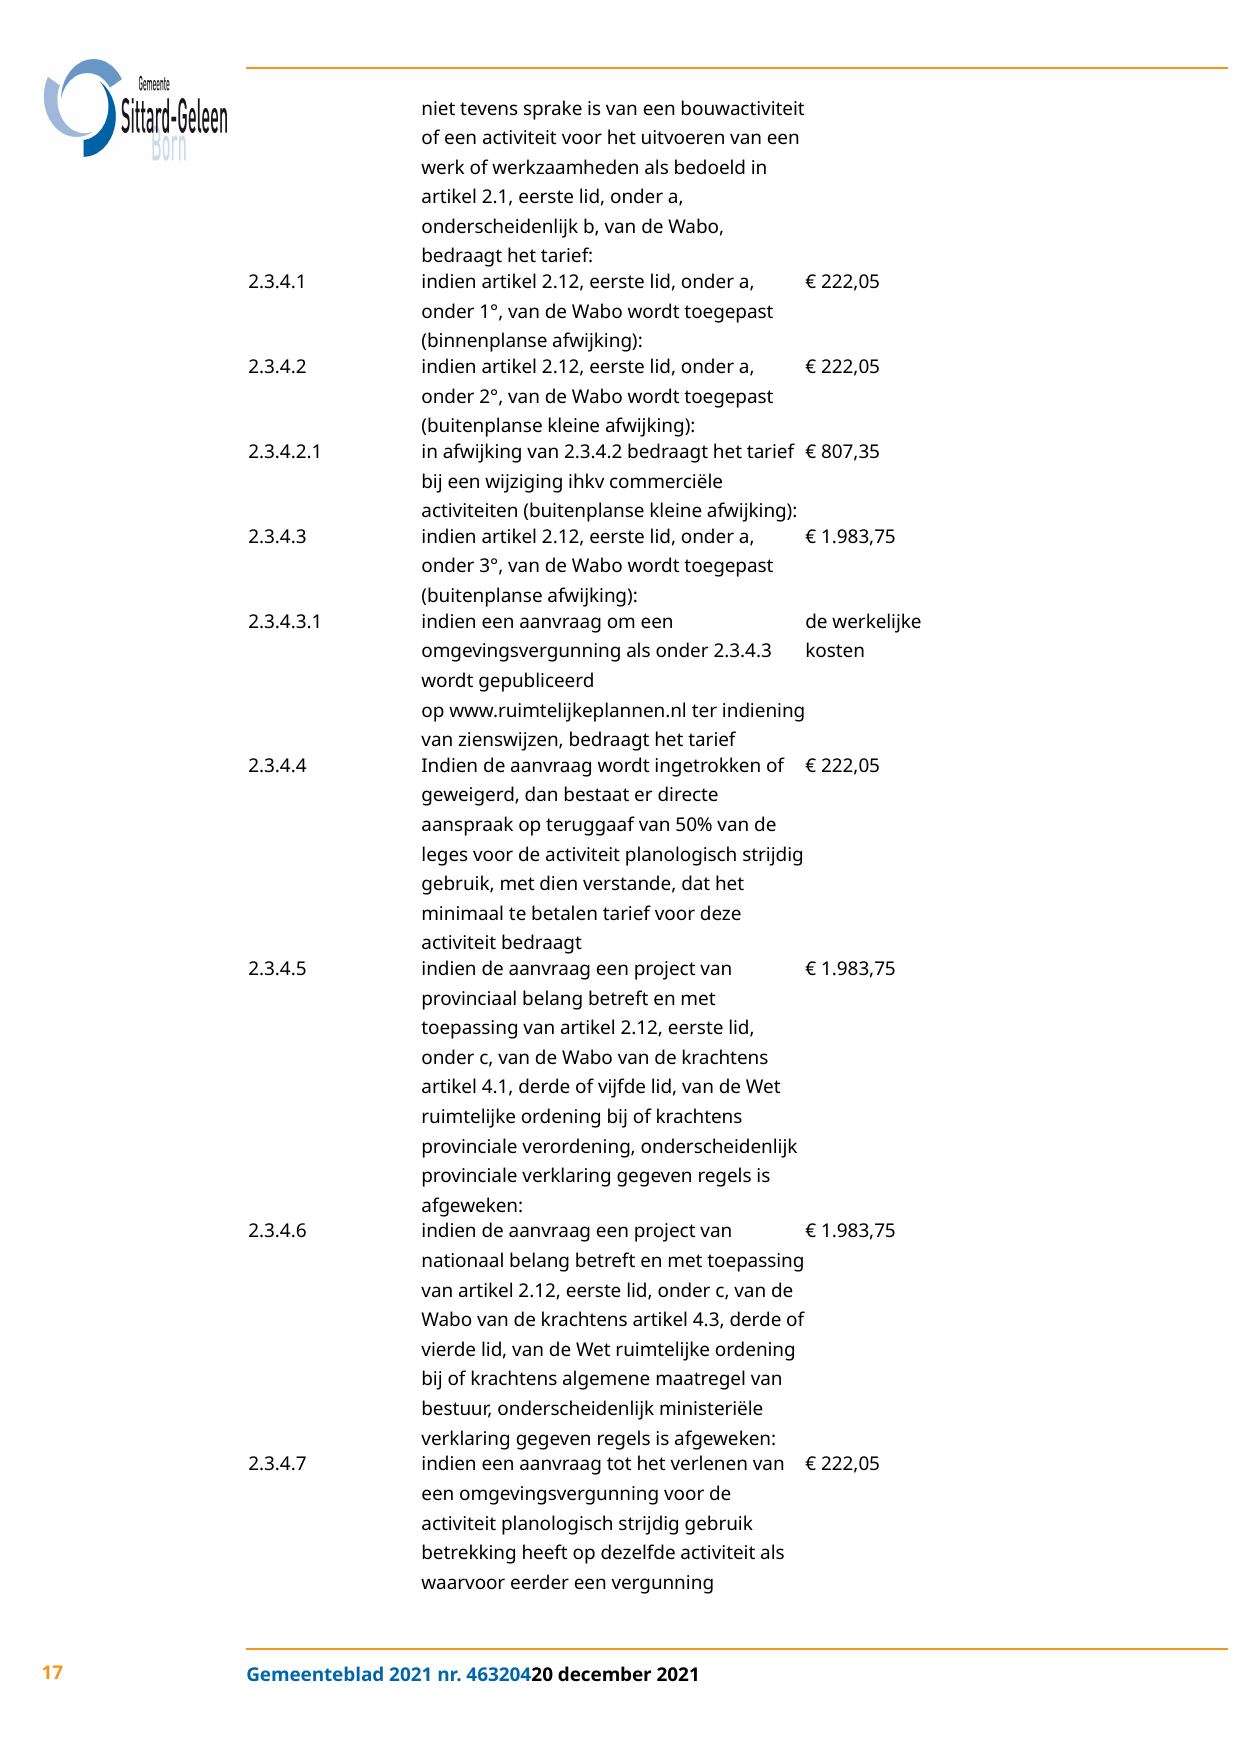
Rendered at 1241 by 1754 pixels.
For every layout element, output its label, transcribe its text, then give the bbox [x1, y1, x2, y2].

table_cell [979, 95, 1152, 268]
table_cell [979, 523, 1152, 608]
table_cell € 807,35 [805, 438, 978, 523]
table_cell € 1.983,75 [805, 523, 978, 608]
table_cell € 222,05 [805, 353, 978, 438]
table_cell indien artikel 2.12, eerste lid, onder a, onder 3°, van de Wabo wordt toegepast (buitenplanse afwijking): [421, 523, 805, 608]
table_cell 2.3.4.2.1 [248, 438, 421, 523]
table_cell Indien de aanvraag wordt ingetrokken of geweigerd, dan bestaat er directe aanspraak op teruggaaf van 50% van de leges voor de activiteit planologisch strijdig gebruik, met dien verstande, dat het minimaal te betalen tarief voor deze activiteit bedraagt [421, 752, 805, 955]
table_cell 2.3.4.5 [248, 955, 421, 1218]
picture [41, 47, 231, 172]
table_cell € 222,05 [805, 269, 978, 353]
table_cell € 1.983,75 [805, 1218, 978, 1451]
table_cell 2.3.4.6 [248, 1218, 421, 1451]
table_cell 2.3.4.3 [248, 523, 421, 608]
table_cell indien een aanvraag om een omgevingsvergunning als onder 2.3.4.3 wordt gepubliceerd op www.ruimtelijkeplannen.nl ter indiening van zienswijzen, bedraagt het tarief [421, 608, 805, 752]
table_cell [805, 95, 978, 268]
table_cell [979, 353, 1152, 438]
table_cell indien artikel 2.12, eerste lid, onder a, onder 1°, van de Wabo wordt toegepast (binnenplanse afwijking): [421, 269, 805, 353]
table_cell [979, 608, 1152, 752]
table_cell [979, 438, 1152, 523]
table_cell € 222,05 [805, 1451, 978, 1594]
table_cell de werkelijke kosten [805, 608, 978, 752]
table_cell [979, 1218, 1152, 1451]
table_cell € 1.983,75 [805, 955, 978, 1218]
table_cell 2.3.4.3.1 [248, 608, 421, 752]
table_cell [248, 95, 421, 268]
table_cell € 222,05 [805, 752, 978, 955]
table_cell in afwijking van 2.3.4.2 bedraagt het tarief bij een wijziging ihkv commerciële activiteiten (buitenplanse kleine afwijking): [421, 438, 805, 523]
table_cell 2.3.4.4 [248, 752, 421, 955]
table_cell niet tevens sprake is van een bouwactiviteit of een activiteit voor het uitvoeren van een werk of werkzaamheden als bedoeld in artikel 2.1, eerste lid, onder a, onderscheidenlijk b, van de Wabo, bedraagt het tarief: [421, 95, 805, 268]
table_cell [979, 752, 1152, 955]
table_cell 2.3.4.2 [248, 353, 421, 438]
table_cell [979, 955, 1152, 1218]
table_cell indien de aanvraag een project van provinciaal belang betreft en met toepassing van artikel 2.12, eerste lid, onder c, van de Wabo van de krachtens artikel 4.1, derde of vijfde lid, van de Wet ruimtelijke ordening bij of krachtens provinciale verordening, onderscheidenlijk provinciale verklaring gegeven regels is afgeweken: [421, 955, 805, 1218]
table_cell 2.3.4.1 [248, 269, 421, 353]
table_cell indien de aanvraag een project van nationaal belang betreft en met toepassing van artikel 2.12, eerste lid, onder c, van de Wabo van de krachtens artikel 4.3, derde of vierde lid, van de Wet ruimtelijke ordening bij of krachtens algemene maatregel van bestuur, onderscheidenlijk ministeriële verklaring gegeven regels is afgeweken: [421, 1218, 805, 1451]
table_cell [979, 269, 1152, 353]
table_cell indien een aanvraag tot het verlenen van een omgevingsvergunning voor de activiteit planologisch strijdig gebruik betrekking heeft op dezelfde activiteit als waarvoor eerder een vergunning [421, 1451, 805, 1594]
table_cell indien artikel 2.12, eerste lid, onder a, onder 2°, van de Wabo wordt toegepast (buitenplanse kleine afwijking): [421, 353, 805, 438]
table_cell [979, 1451, 1152, 1594]
table_cell 2.3.4.7 [248, 1451, 421, 1594]
